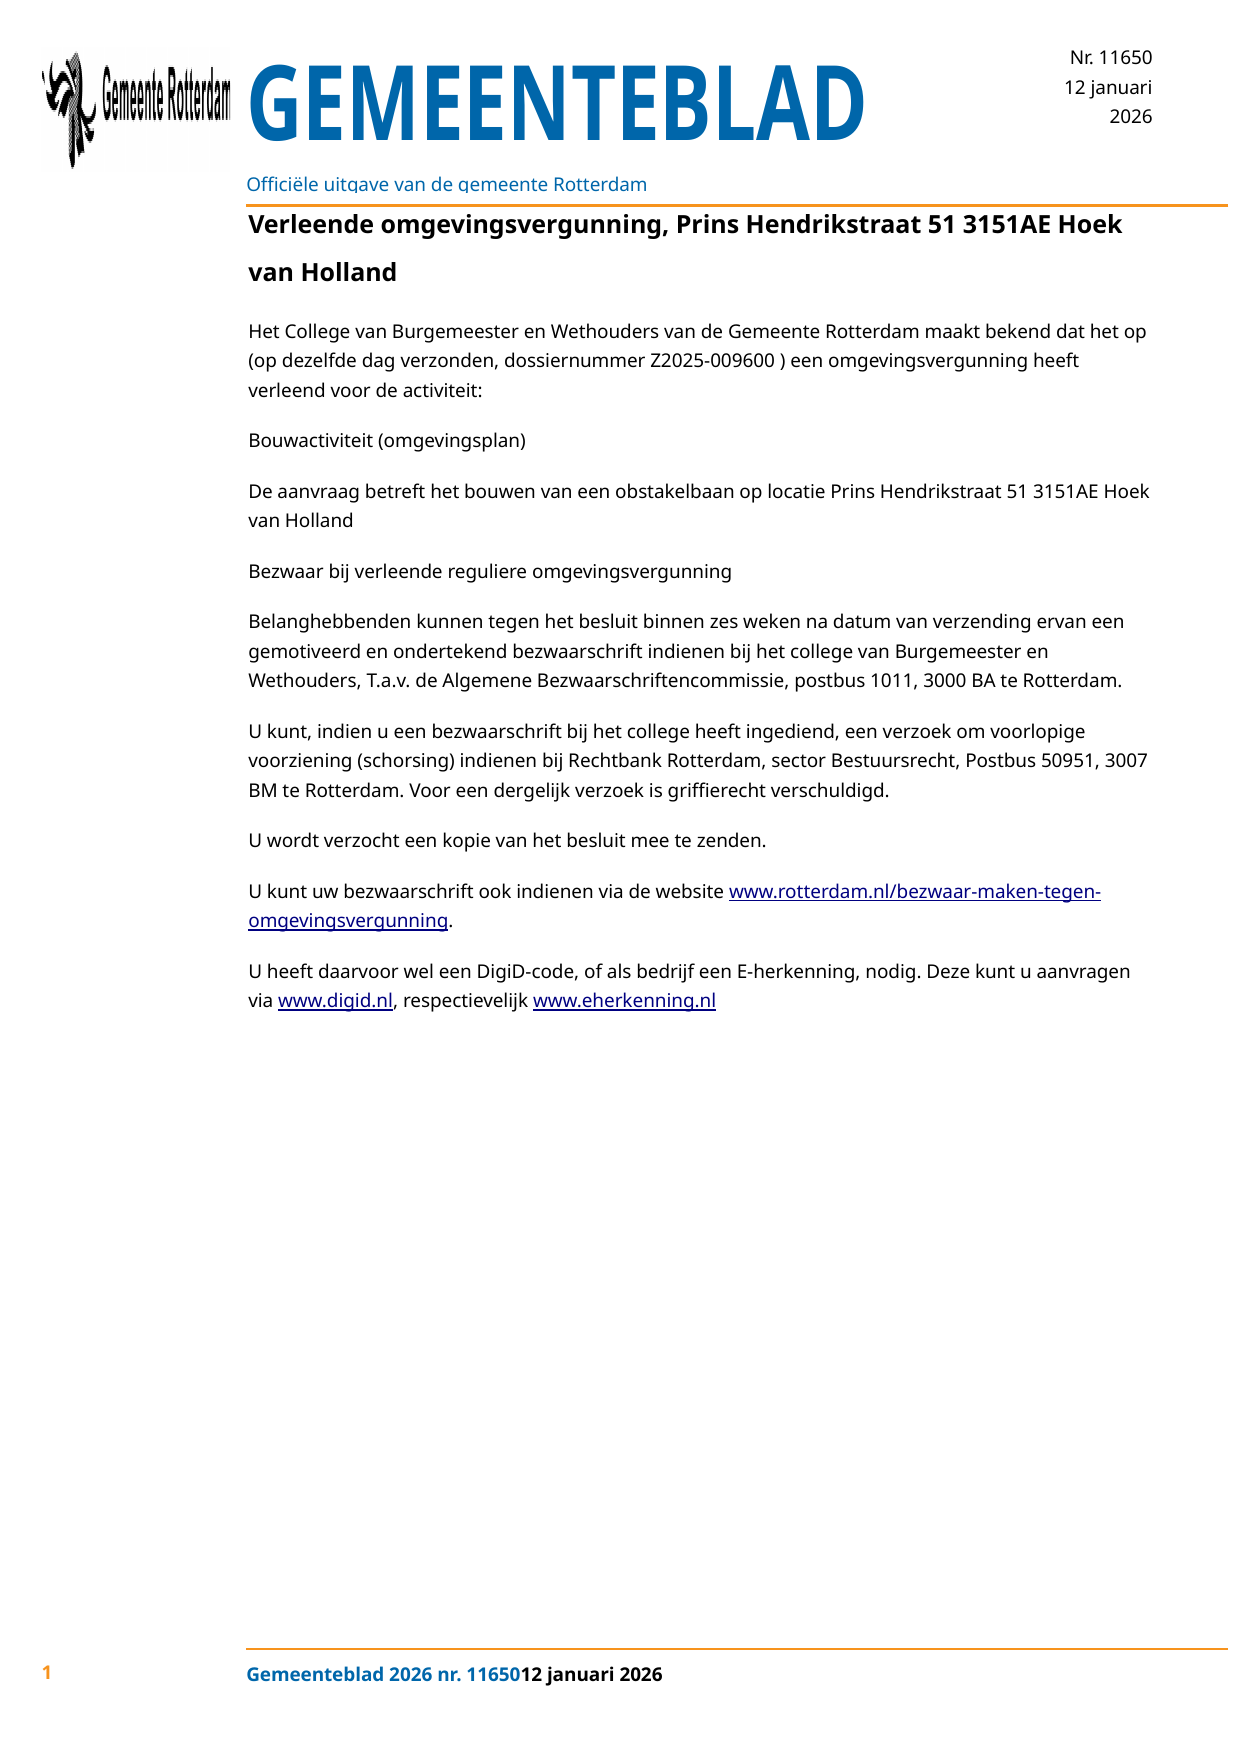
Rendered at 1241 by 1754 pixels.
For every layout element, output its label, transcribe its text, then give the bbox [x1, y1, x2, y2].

text Belanghebbenden kunnen tegen het besluit binnen zes weken na datum van verzending ervan een gemotiveerd en ondertekend bezwaarschrift indienen bij het college van Burgemeester en Wethouders, T.a.v. de Algemene Bezwaarschriftencommissie, postbus 1011, 3000 BA te Rotterdam. [248, 608, 1152, 693]
text U kunt, indien u een bezwaarschrift bij het college heeft ingediend, een verzoek om voorlopige voorziening (schorsing) indienen bij Rechtbank Rotterdam, sector Bestuursrecht, Postbus 50951, 3007 BM te Rotterdam. Voor een dergelijk verzoek is griffierecht verschuldigd. [248, 718, 1152, 803]
text U kunt uw bezwaarschrift ook indienen via de website www.rotterdam.nl/bezwaar-maken-tegen-omgevingsvergunning. [248, 878, 1152, 933]
picture [41, 47, 231, 172]
text Het College van Burgemeester en Wethouders van de Gemeente Rotterdam maakt bekend dat het op (op dezelfde dag verzonden, dossiernummer Z2025-009600 ) een omgevingsvergunning heeft verleend voor de activiteit: [248, 318, 1152, 403]
text Verleende omgevingsvergunning, Prins Hendrikstraat 51 3151AE Hoek van Holland [248, 207, 1152, 288]
text Bezwaar bij verleende reguliere omgevingsvergunning [248, 558, 1152, 584]
text De aanvraag betreft het bouwen van een obstakelbaan op locatie Prins Hendrikstraat 51 3151AE Hoek van Holland [248, 478, 1152, 533]
text U wordt verzocht een kopie van het besluit mee te zenden. [248, 827, 1152, 853]
text U heeft daarvoor wel een DigiD-code, of als bedrijf een E-herkenning, nodig. Deze kunt u aanvragen via www.digid.nl, respectievelijk www.eherkenning.nl [248, 958, 1152, 1013]
text Bouwactiviteit (omgevingsplan) [248, 427, 1152, 453]
